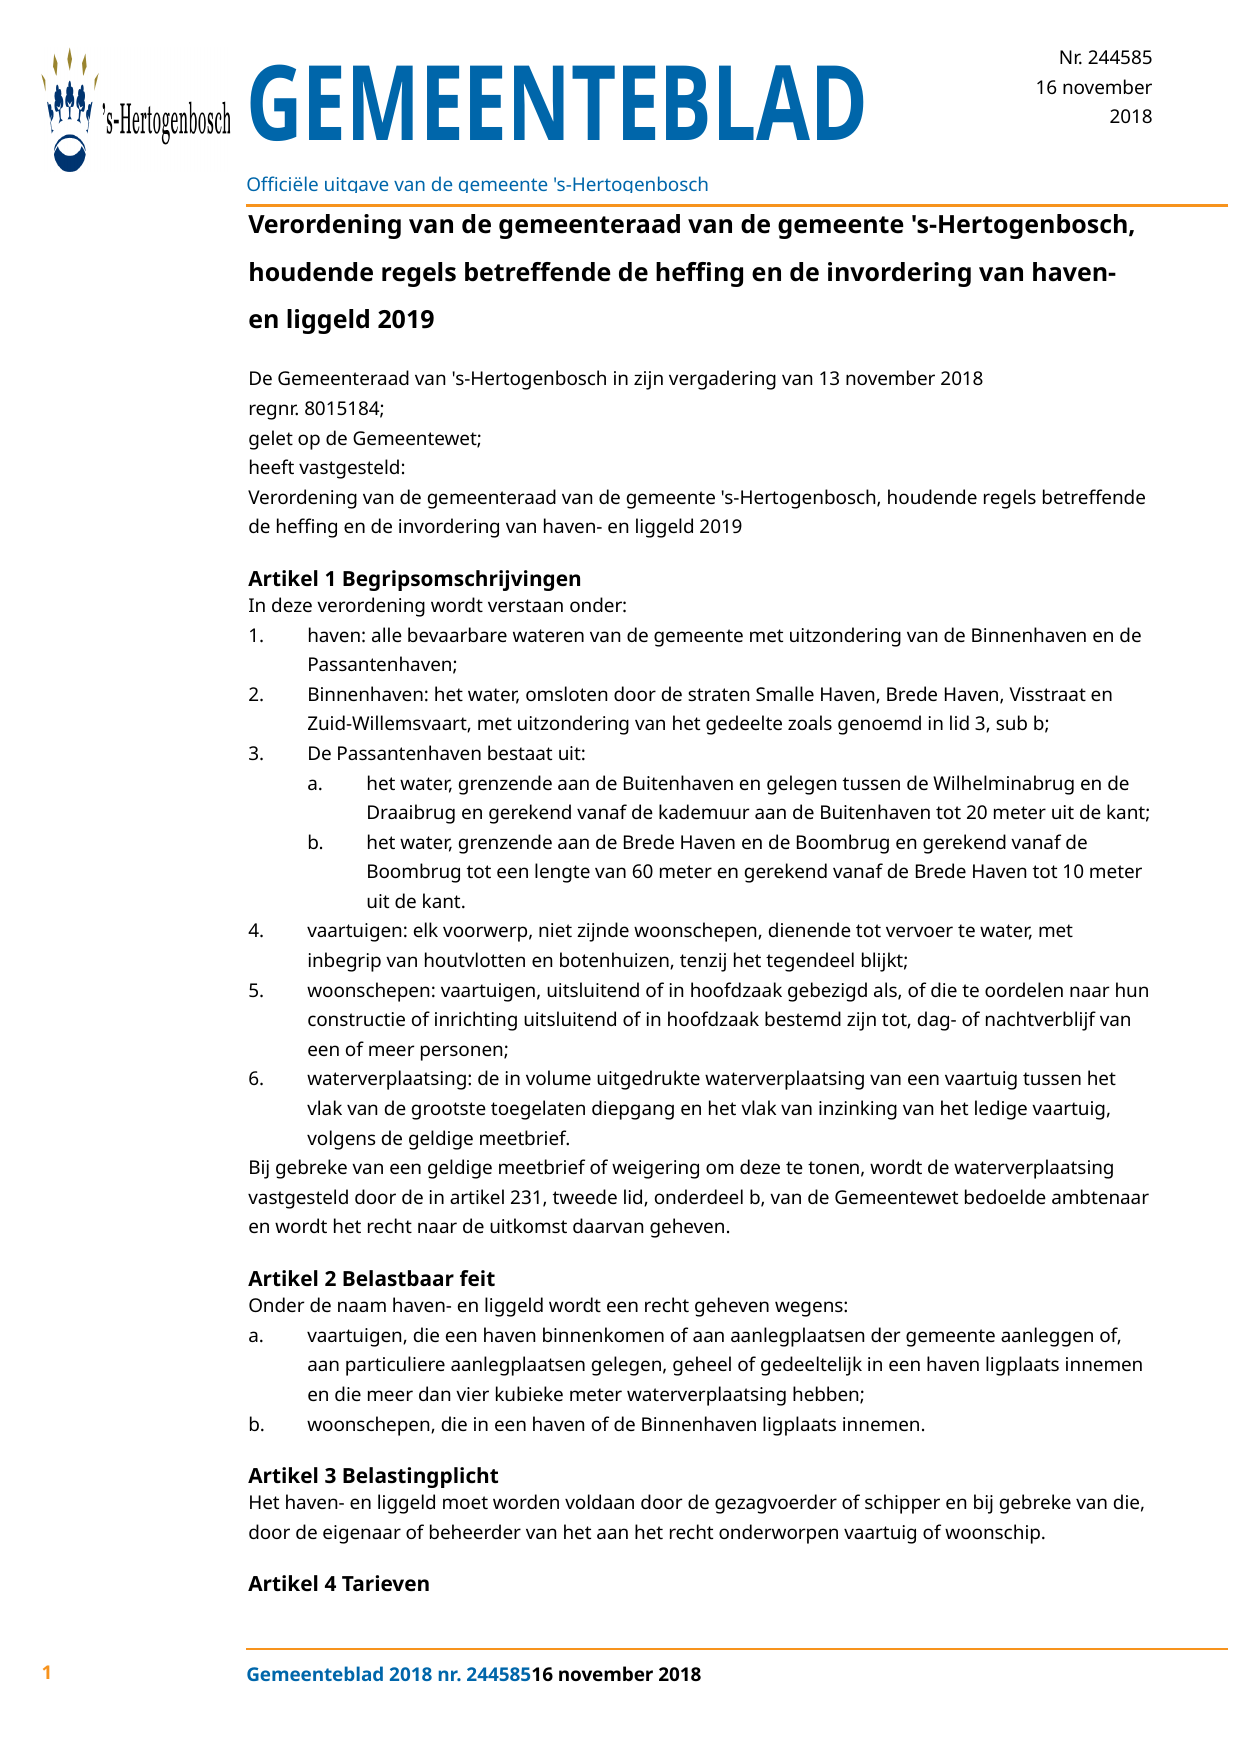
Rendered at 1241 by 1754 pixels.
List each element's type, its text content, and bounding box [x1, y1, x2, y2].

text In deze verordening wordt verstaan onder: [248, 592, 1152, 618]
text regnr. 8015184; [248, 395, 1152, 421]
list het water, grenzende aan de Brede Haven en de Boombrug en gerekend vanaf de Boombrug tot een lengte van 60 meter en gerekend vanaf de Brede Haven tot 10 meter uit de kant. [307, 829, 1152, 914]
list het water, grenzende aan de Buitenhaven en gelegen tussen de Wilhelminabrug en de Draaibrug en gerekend vanaf de kademuur aan de Buitenhaven tot 20 meter uit de kant; [307, 770, 1152, 825]
list vaartuigen, die een haven binnenkomen of aan aanlegplaatsen der gemeente aanleggen of, aan particuliere aanlegplaatsen gelegen, geheel of gedeeltelijk in een haven ligplaats innemen en die meer dan vier kubieke meter waterverplaatsing hebben; [248, 1322, 1152, 1407]
list woonschepen, die in een haven of de Binnenhaven ligplaats innemen. [248, 1411, 1152, 1436]
text Artikel 4 Tarieven [248, 1569, 1152, 1598]
text Onder de naam haven- en liggeld wordt een recht geheven wegens: [248, 1292, 1152, 1318]
text Artikel 3 Belastingplicht [248, 1461, 1152, 1489]
text Artikel 1 Begripsomschrijvingen [248, 564, 1152, 592]
picture [41, 47, 231, 172]
text Verordening van de gemeenteraad van de gemeente 's-Hertogenbosch, houdende regels betreffende de heffing en de invordering van haven- en liggeld 2019 [248, 484, 1152, 539]
text Artikel 2 Belastbaar feit [248, 1264, 1152, 1292]
list vaartuigen: elk voorwerp, niet zijnde woonschepen, dienende tot vervoer te water, met inbegrip van houtvlotten en botenhuizen, tenzij het tegendeel blijkt; [248, 918, 1152, 973]
list Binnenhaven: het water, omsloten door de straten Smalle Haven, Brede Haven, Visstraat en Zuid-Willemsvaart, met uitzondering van het gedeelte zoals genoemd in lid 3, sub b; [248, 681, 1152, 736]
list haven: alle bevaarbare wateren van de gemeente met uitzondering van de Binnenhaven en de Passantenhaven; [248, 622, 1152, 677]
list waterverplaatsing: de in volume uitgedrukte waterverplaatsing van een vaartuig tussen het vlak van de grootste toegelaten diepgang en het vlak van inzinking van het ledige vaartuig, volgens de geldige meetbrief. [248, 1066, 1152, 1151]
text Bij gebreke van een geldige meetbrief of weigering om deze te tonen, wordt de waterverplaatsing vastgesteld door de in artikel 231, tweede lid, onderdeel b, van de Gemeentewet bedoelde ambtenaar en wordt het recht naar de uitkomst daarvan geheven. [248, 1154, 1152, 1239]
list De Passantenhaven bestaat uit: [248, 740, 1152, 766]
list woonschepen: vaartuigen, uitsluitend of in hoofdzaak gebezigd als, of die te oordelen naar hun constructie of inrichting uitsluitend of in hoofdzaak bestemd zijn tot, dag- of nachtverblijf van een of meer personen; [248, 977, 1152, 1062]
text heeft vastgesteld: [248, 454, 1152, 480]
text De Gemeenteraad van 's-Hertogenbosch in zijn vergadering van 13 november 2018 [248, 366, 1152, 391]
text gelet op de Gemeentewet; [248, 425, 1152, 450]
text Het haven- en liggeld moet worden voldaan door de gezagvoerder of schipper en bij gebreke van die, door de eigenaar of beheerder van het aan het recht onderworpen vaartuig of woonschip. [248, 1489, 1152, 1545]
text Verordening van de gemeenteraad van de gemeente 's-Hertogenbosch, houdende regels betreffende de heffing en de invordering van haven- en liggeld 2019 [248, 207, 1152, 336]
